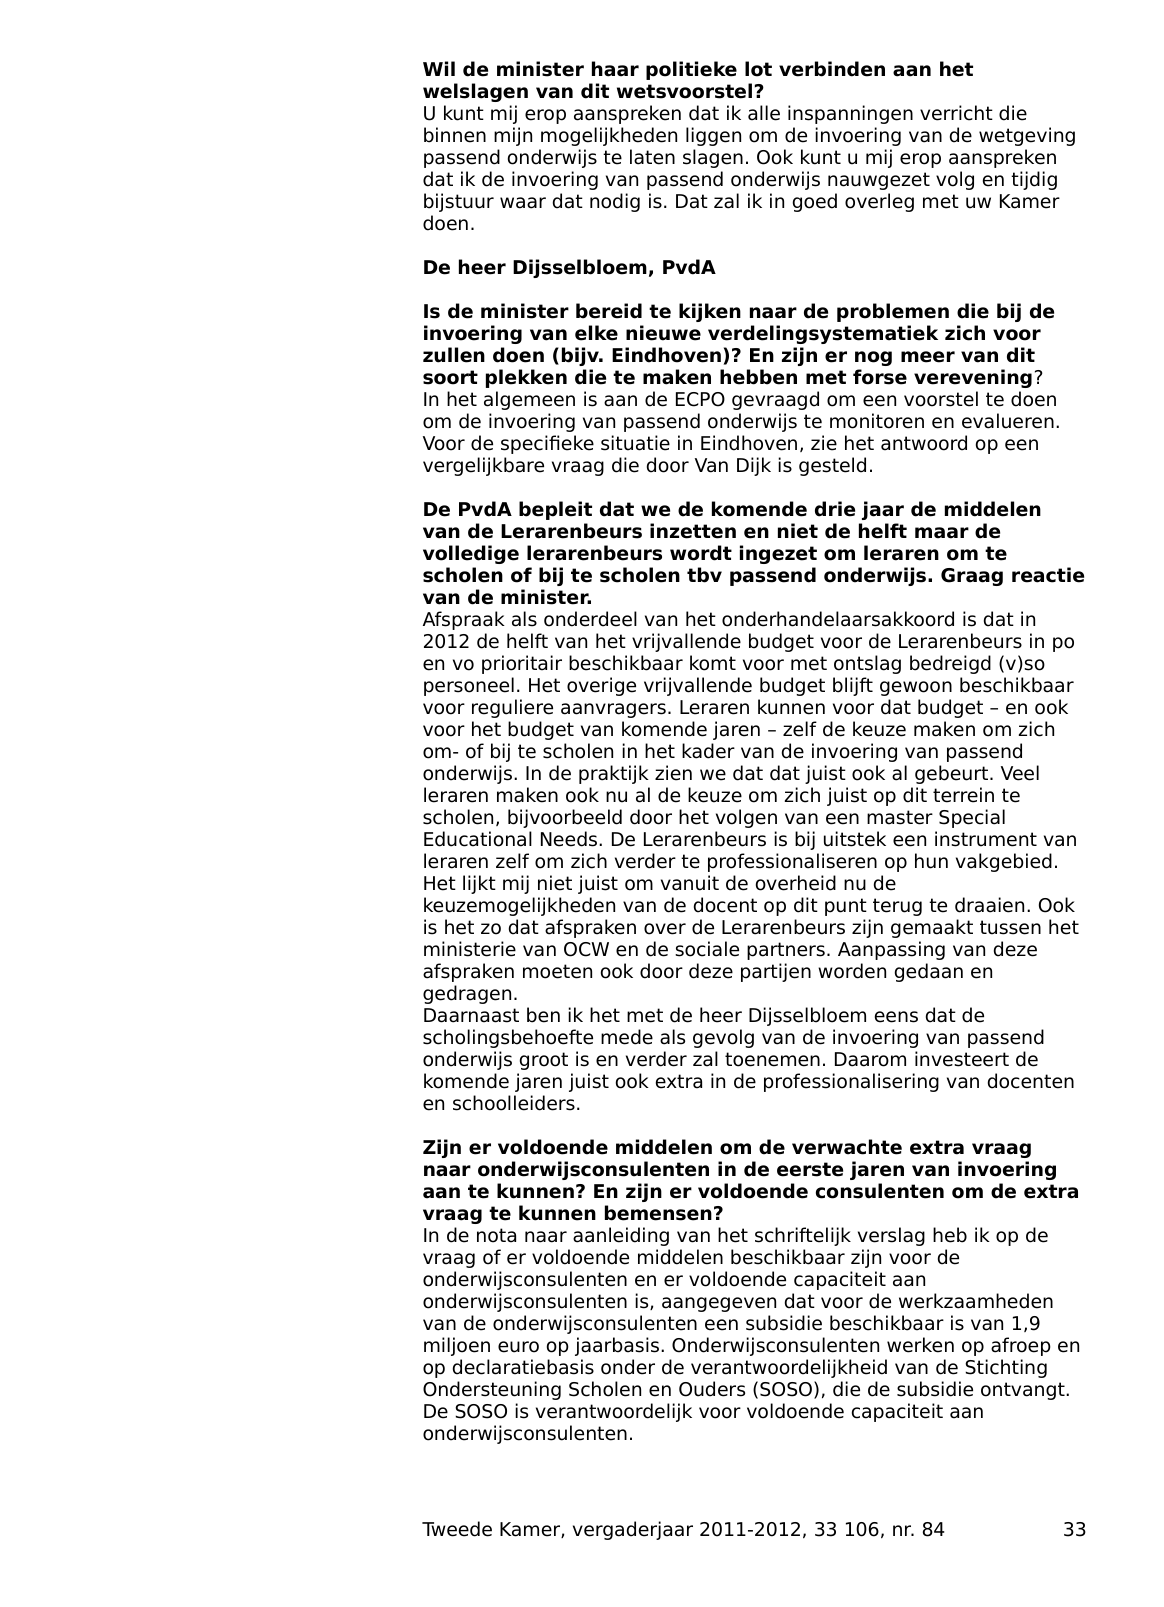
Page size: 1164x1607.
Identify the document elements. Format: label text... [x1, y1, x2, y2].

text U kunt mij erop aanspreken dat ik alle inspanningen verricht die binnen mijn mogelijkheden liggen om de invoering van de wetgeving passend onderwijs te laten slagen. Ook kunt u mij erop aanspreken dat ik de invoering van passend onderwijs nauwgezet volg en tijdig bijstuur waar dat nodig is. Dat zal ik in goed overleg met uw Kamer doen. [422, 103, 1087, 235]
text In het algemeen is aan de ECPO gevraagd om een voorstel te doen om de invoering van passend onderwijs te monitoren en evalueren. Voor de specifieke situatie in Eindhoven, zie het antwoord op een vergelijkbare vraag die door Van Dijk is gesteld. [422, 389, 1087, 477]
text Zijn er voldoende middelen om de verwachte extra vraag naar onderwijsconsulenten in de eerste jaren van invoering aan te kunnen? En zijn er voldoende consulenten om de extra vraag te kunnen bemensen? [422, 1137, 1087, 1225]
text Wil de minister haar politieke lot verbinden aan het welslagen van dit wetsvoorstel? [422, 59, 1087, 103]
subtitle De heer Dijsselbloem, PvdA [422, 257, 1087, 279]
text Daarnaast ben ik het met de heer Dijsselbloem eens dat de scholingsbehoefte mede als gevolg van de invoering van passend onderwijs groot is en verder zal toenemen. Daarom investeert de komende jaren juist ook extra in de professionalisering van docenten en schoolleiders. [422, 1005, 1087, 1115]
text Afspraak als onderdeel van het onderhandelaarsakkoord is dat in 2012 de helft van het vrijvallende budget voor de Lerarenbeurs in po en vo prioritair beschikbaar komt voor met ontslag bedreigd (v)so personeel. Het overige vrijvallende budget blijft gewoon beschikbaar voor reguliere aanvragers. Leraren kunnen voor dat budget – en ook voor het budget van komende jaren – zelf de keuze maken om zich om- of bij te scholen in het kader van de invoering van passend onderwijs. In de praktijk zien we dat dat juist ook al gebeurt. Veel leraren maken ook nu al de keuze om zich juist op dit terrein te scholen, bijvoorbeeld door het volgen van een master Special Educational Needs. De Lerarenbeurs is bij uitstek een instrument van leraren zelf om zich verder te professionaliseren op hun vakgebied. Het lijkt mij niet juist om vanuit de overheid nu de keuzemogelijkheden van de docent op dit punt terug te draaien. Ook is het zo dat afspraken over de Lerarenbeurs zijn gemaakt tussen het ministerie van OCW en de sociale partners. Aanpassing van deze afspraken moeten ook door deze partijen worden gedaan en gedragen. [422, 609, 1087, 1005]
text Is de minister bereid te kijken naar de problemen die bij de invoering van elke nieuwe verdelingsystematiek zich voor zullen doen (bijv. Eindhoven)? En zijn er nog meer van dit soort plekken die te maken hebben met forse verevening? [422, 301, 1087, 389]
text De PvdA bepleit dat we de komende drie jaar de middelen van de Lerarenbeurs inzetten en niet de helft maar de volledige lerarenbeurs wordt ingezet om leraren om te scholen of bij te scholen tbv passend onderwijs. Graag reactie van de minister. [422, 499, 1087, 609]
text In de nota naar aanleiding van het schriftelijk verslag heb ik op de vraag of er voldoende middelen beschikbaar zijn voor de onderwijsconsulenten en er voldoende capaciteit aan onderwijsconsulenten is, aangegeven dat voor de werkzaamheden van de onderwijsconsulenten een subsidie beschikbaar is van 1,9 miljoen euro op jaarbasis. Onderwijsconsulenten werken op afroep en op declaratiebasis onder de verantwoordelijkheid van de Stichting Ondersteuning Scholen en Ouders (SOSO), die de subsidie ontvangt. De SOSO is verantwoordelijk voor voldoende capaciteit aan onderwijsconsulenten. [422, 1225, 1087, 1444]
